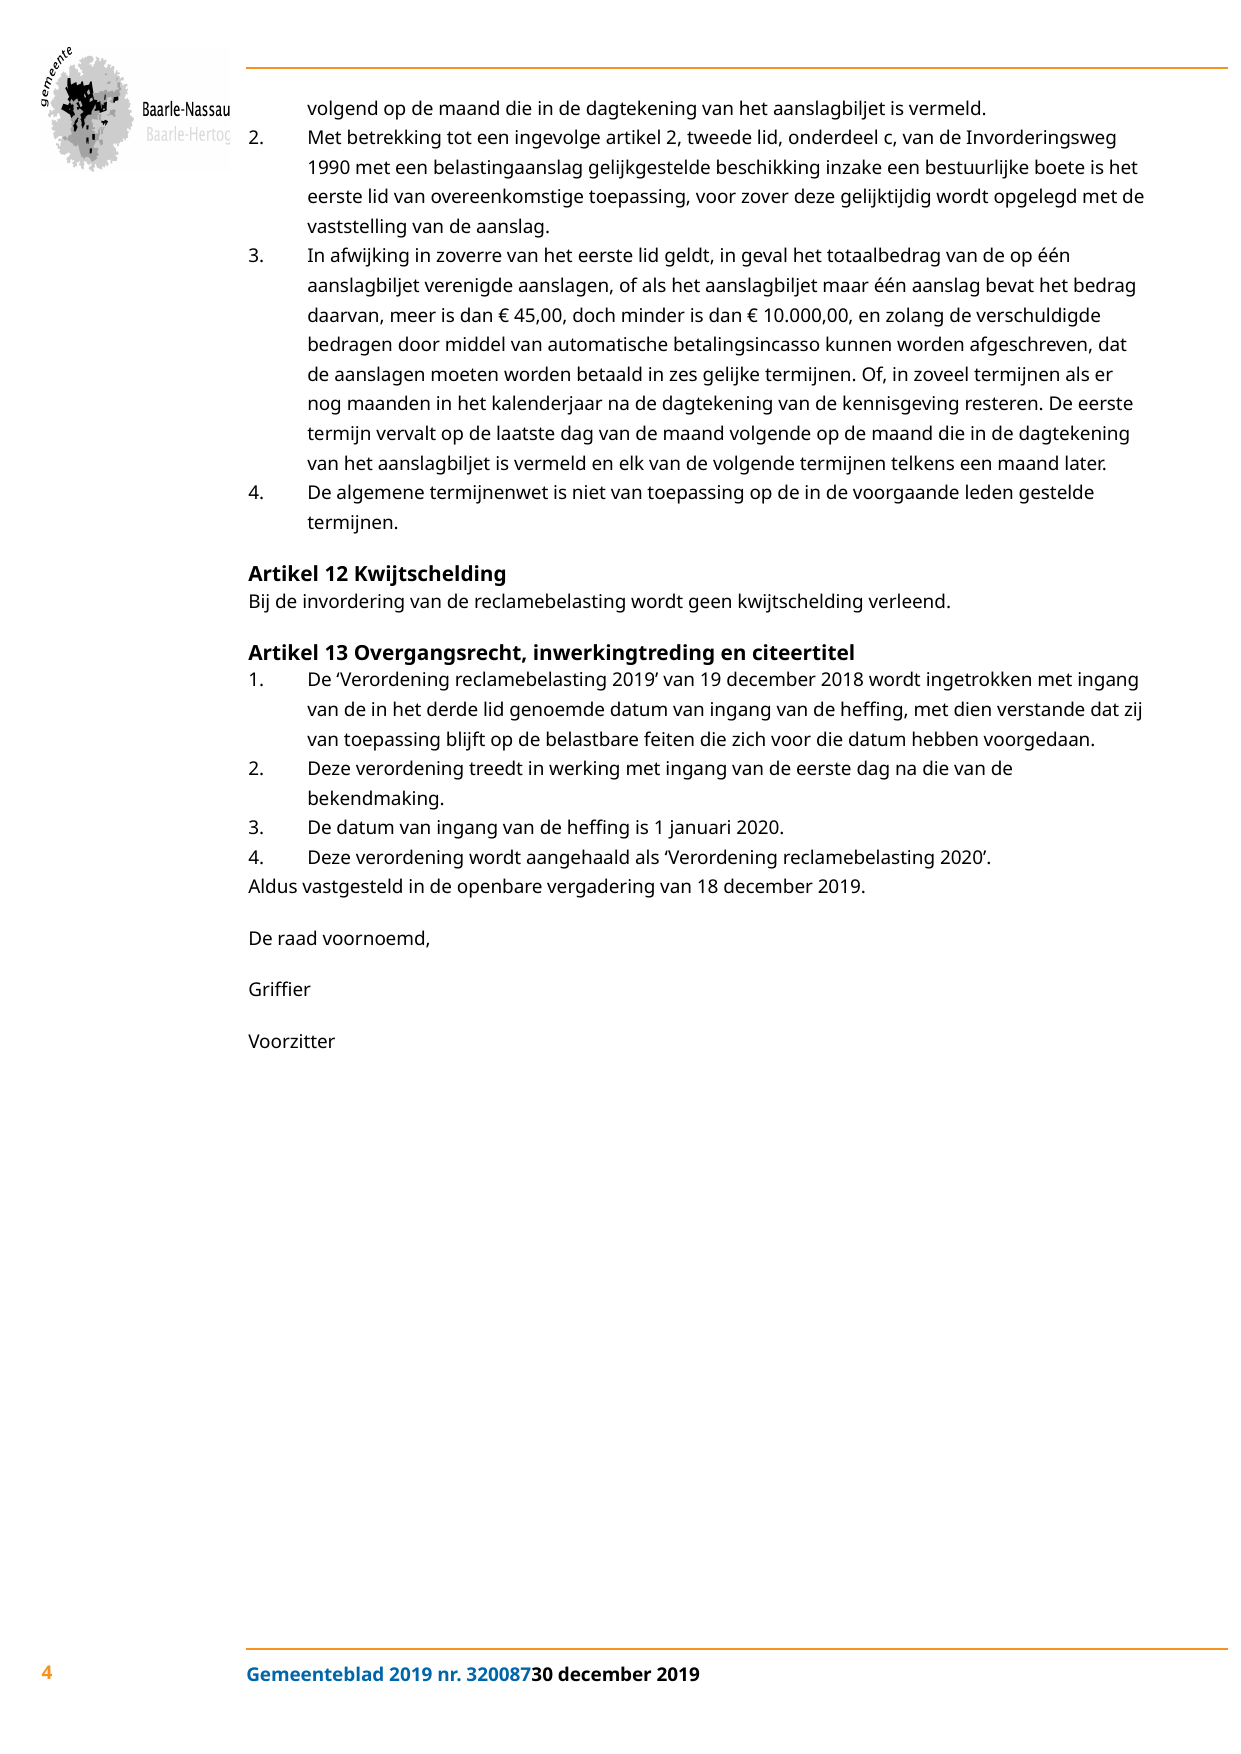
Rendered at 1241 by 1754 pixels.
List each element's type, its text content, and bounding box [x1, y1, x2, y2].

list De ‘Verordening reclamebelasting 2019’ van 19 december 2018 wordt ingetrokken met ingang van de in het derde lid genoemde datum van ingang van de heffing, met dien verstande dat zij van toepassing blijft op de belastbare feiten die zich voor die datum hebben voorgedaan. [248, 667, 1152, 752]
text Voorzitter [248, 1028, 1152, 1054]
list Met betrekking tot een ingevolge artikel 2, tweede lid, onderdeel c, van de Invorderingsweg 1990 met een belastingaanslag gelijkgestelde beschikking inzake een bestuurlijke boete is het eerste lid van overeenkomstige toepassing, voor zover deze gelijktijdig wordt opgelegd met de vaststelling van de aanslag. [248, 124, 1152, 239]
picture [41, 47, 231, 172]
list volgend op de maand die in de dagtekening van het aanslagbiljet is vermeld. [248, 95, 1152, 121]
text Artikel 12 Kwijtschelding [248, 559, 1152, 588]
list Deze verordening wordt aangehaald als ‘Verordening reclamebelasting 2020’. [248, 844, 1152, 870]
text Bij de invordering van de reclamebelasting wordt geen kwijtschelding verleend. [248, 588, 1152, 613]
text De raad voornoemd, [248, 925, 1152, 951]
list De datum van ingang van de heffing is 1 januari 2020. [248, 814, 1152, 840]
text Griffier [248, 977, 1152, 1002]
list De algemene termijnenwet is niet van toepassing op de in de voorgaande leden gestelde termijnen. [248, 479, 1152, 535]
list In afwijking in zoverre van het eerste lid geldt, in geval het totaalbedrag van de op één aanslagbiljet verenigde aanslagen, of als het aanslagbiljet maar één aanslag bevat het bedrag daarvan, meer is dan € 45,00, doch minder is dan € 10.000,00, en zolang de verschuldigde bedragen door middel van automatische betalingsincasso kunnen worden afgeschreven, dat de aanslagen moeten worden betaald in zes gelijke termijnen. Of, in zoveel termijnen als er nog maanden in het kalenderjaar na de dagtekening van de kennisgeving resteren. De eerste termijn vervalt op de laatste dag van de maand volgende op de maand die in de dagtekening van het aanslagbiljet is vermeld en elk van de volgende termijnen telkens een maand later. [248, 243, 1152, 476]
list Deze verordening treedt in werking met ingang van de eerste dag na die van de bekendmaking. [248, 755, 1152, 811]
text Aldus vastgesteld in de openbare vergadering van 18 december 2019. [248, 874, 1152, 899]
text Artikel 13 Overgangsrecht, inwerkingtreding en citeertitel [248, 638, 1152, 667]
